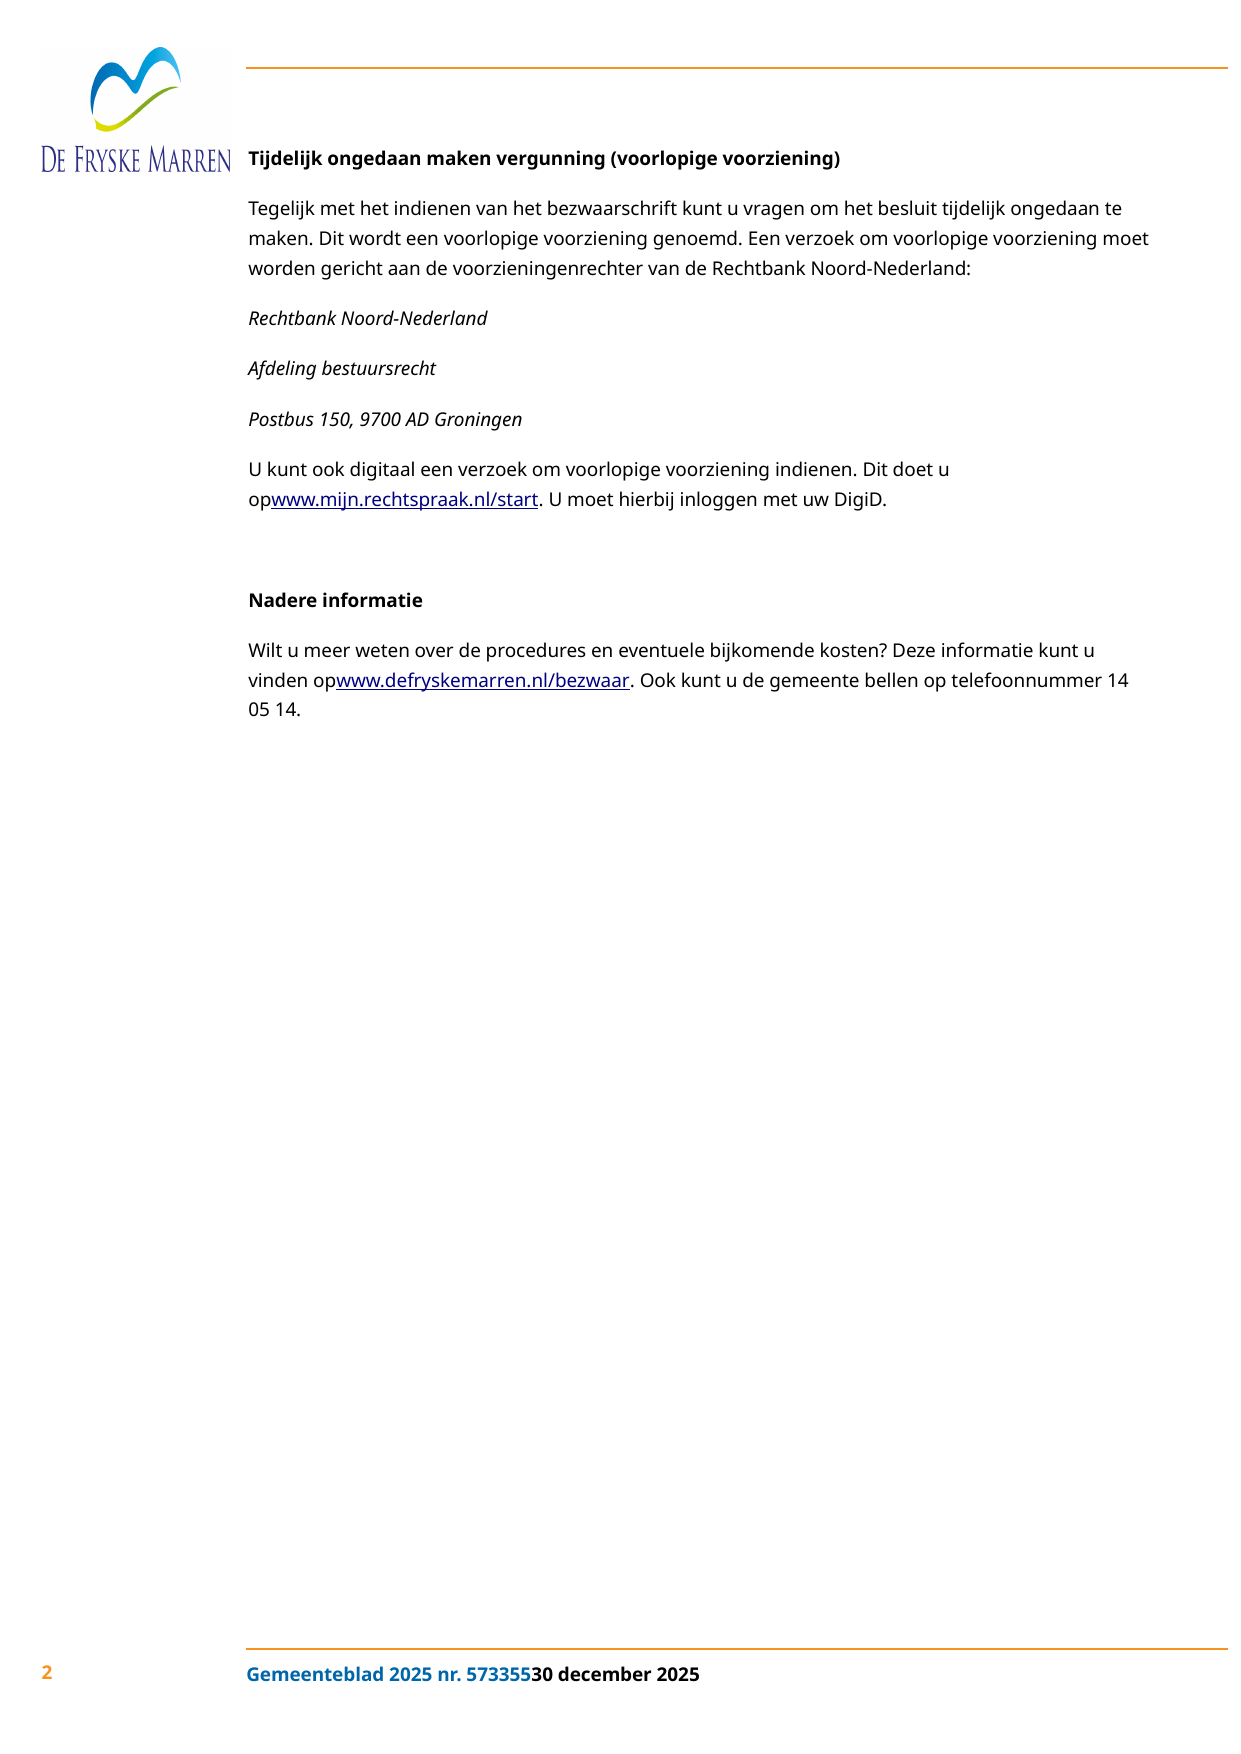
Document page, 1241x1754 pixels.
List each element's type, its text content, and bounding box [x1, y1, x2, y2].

text Tegelijk met het indienen van het bezwaarschrift kunt u vragen om het besluit tijdelijk ongedaan te maken. Dit wordt een voorlopige voorziening genoemd. Een verzoek om voorlopige voorziening moet worden gericht aan de voorzieningenrechter van de Rechtbank Noord-Nederland: [248, 196, 1152, 281]
text Wilt u meer weten over de procedures en eventuele bijkomende kosten? Deze informatie kunt u vinden opwww.defryskemarren.nl/bezwaar. Ook kunt u de gemeente bellen op telefoonnummer 14 05 14. [248, 637, 1152, 722]
text Rechtbank Noord-Nederland [248, 305, 1152, 331]
text Tijdelijk ongedaan maken vergunning (voorlopige voorziening) [248, 145, 1152, 171]
text Postbus 150, 9700 AD Groningen [248, 406, 1152, 432]
picture [41, 47, 231, 172]
text Afdeling bestuursrecht [248, 356, 1152, 381]
text Nadere informatie [248, 587, 1152, 613]
text U kunt ook digitaal een verzoek om voorlopige voorziening indienen. Dit doet u opwww.mijn.rechtspraak.nl/start. U moet hierbij inloggen met uw DigiD. [248, 456, 1152, 512]
